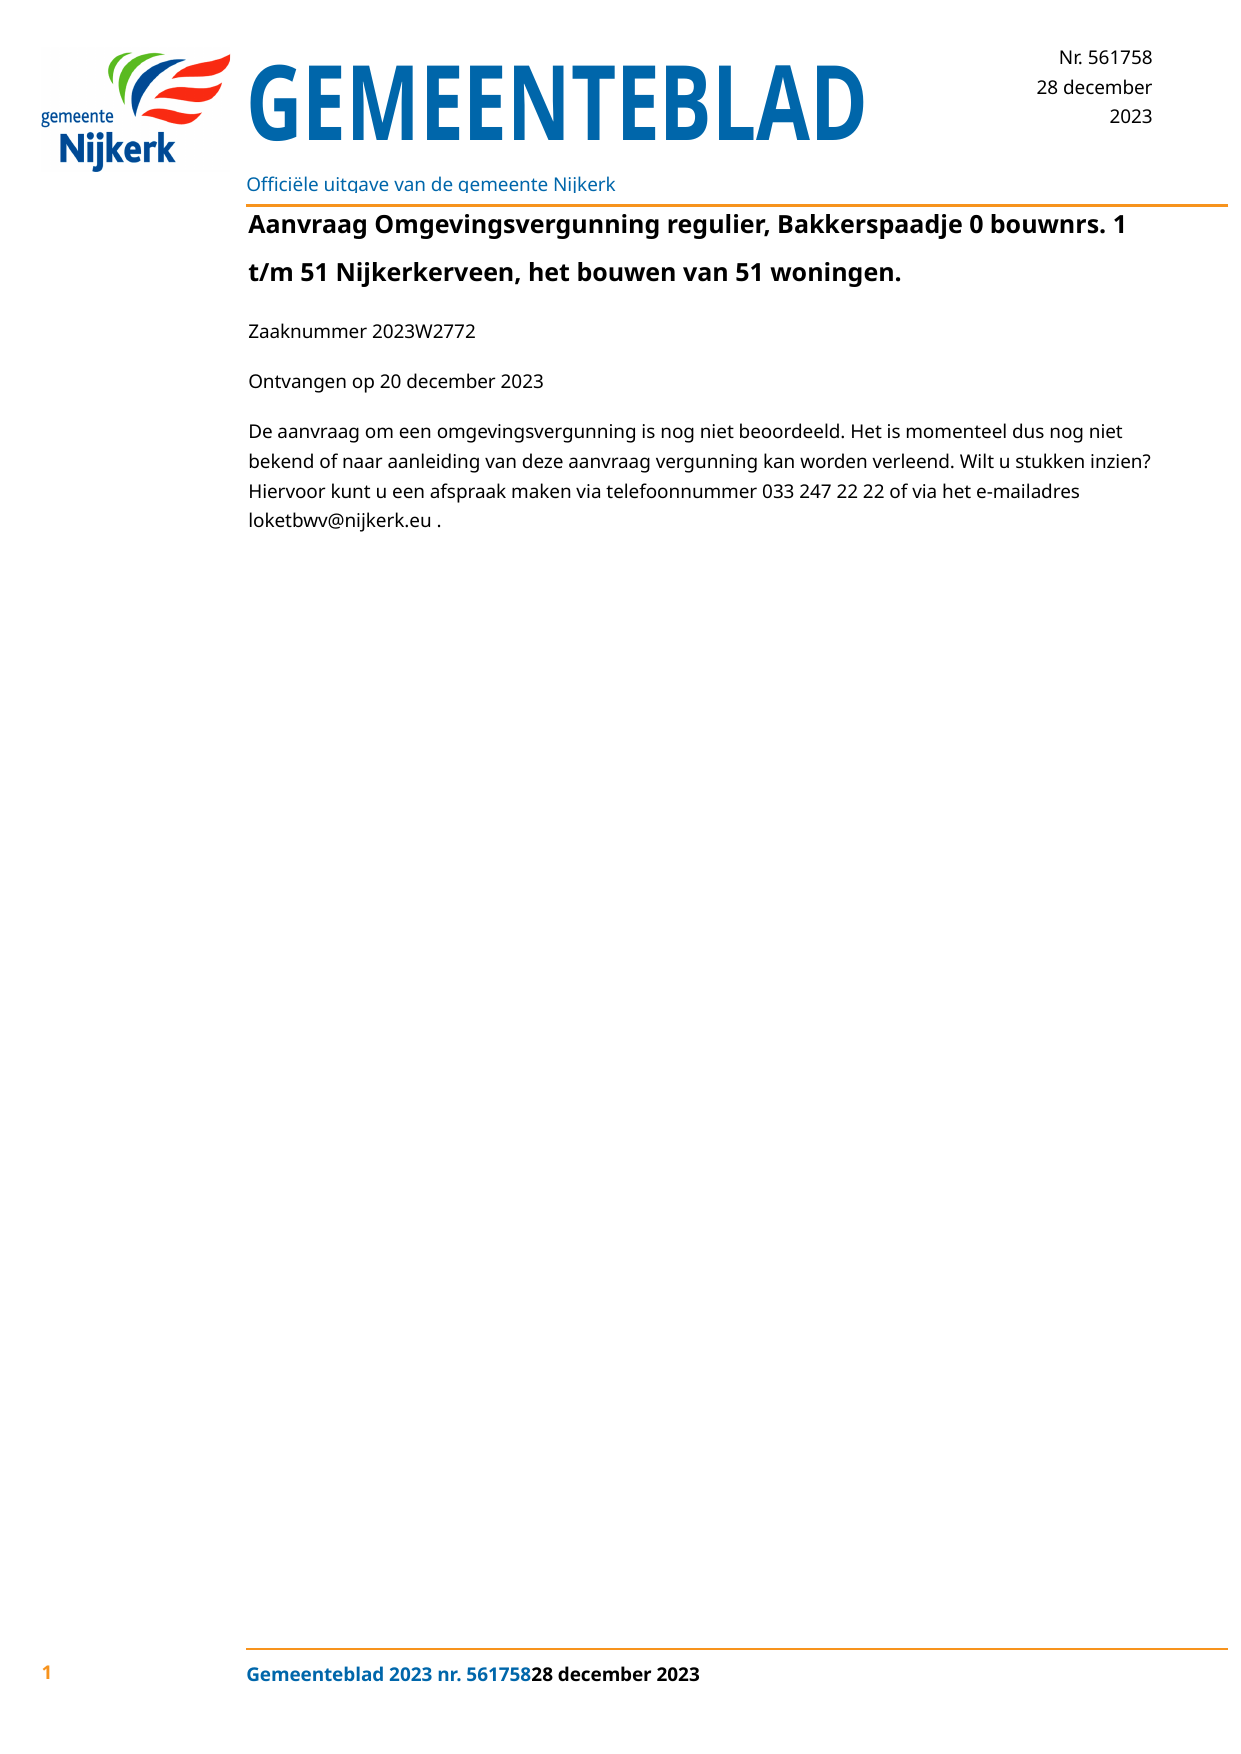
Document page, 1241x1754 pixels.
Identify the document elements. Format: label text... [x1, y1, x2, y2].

text Zaaknummer 2023W2772 [248, 318, 1152, 344]
text Ontvangen op 20 december 2023 [248, 368, 1152, 394]
text Aanvraag Omgevingsvergunning regulier, Bakkerspaadje 0 bouwnrs. 1 t/m 51 Nijkerkerveen, het bouwen van 51 woningen. [248, 207, 1152, 288]
text De aanvraag om een omgevingsvergunning is nog niet beoordeeld. Het is momenteel dus nog niet bekend of naar aanleiding van deze aanvraag vergunning kan worden verleend. Wilt u stukken inzien? Hiervoor kunt u een afspraak maken via telefoonnummer 033 247 22 22 of via het e-mailadres loketbwv@nijkerk.eu . [248, 419, 1152, 533]
picture [41, 47, 231, 172]
